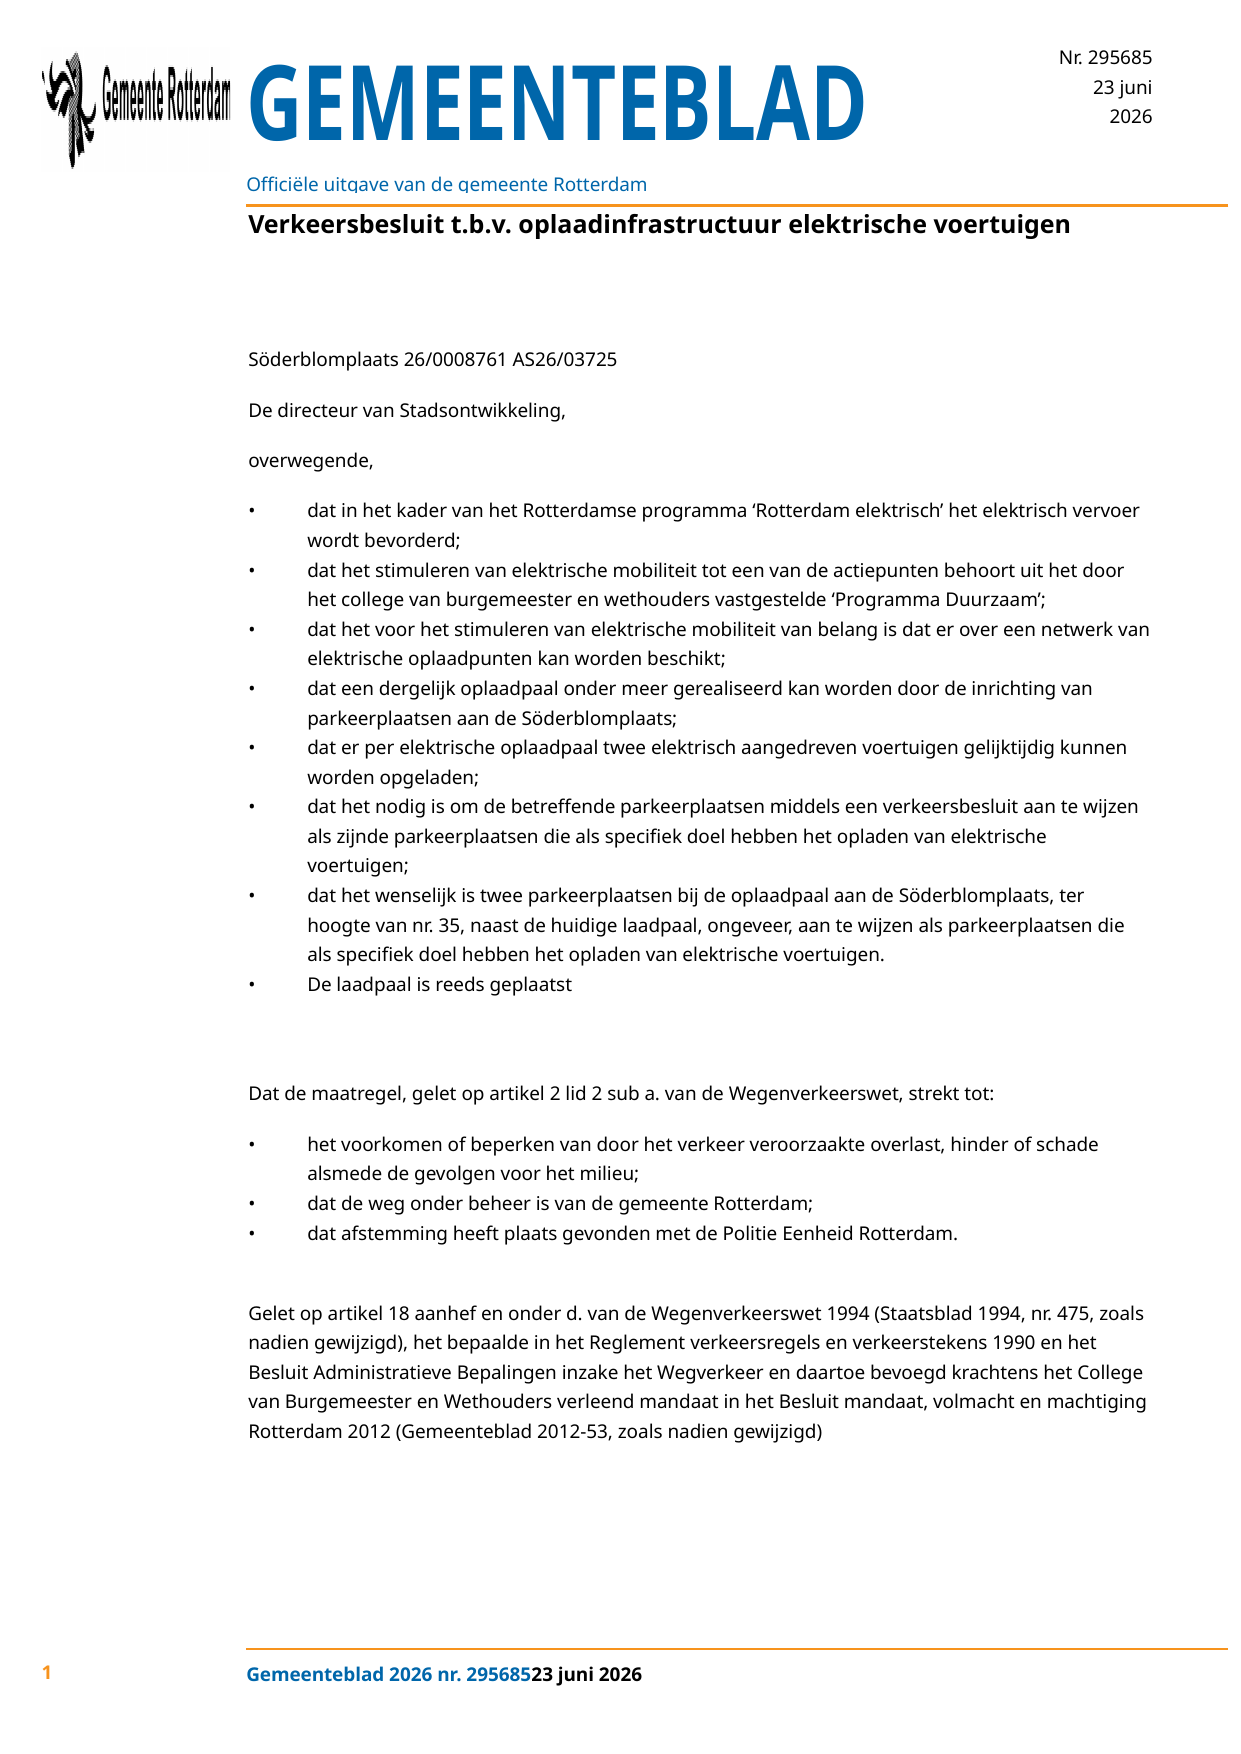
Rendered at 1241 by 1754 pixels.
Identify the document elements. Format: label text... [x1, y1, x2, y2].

list dat een dergelijk oplaadpaal onder meer gerealiseerd kan worden door de inrichting van parkeerplaatsen aan de Söderblomplaats; [248, 675, 1152, 731]
list dat het stimuleren van elektrische mobiliteit tot een van de actiepunten behoort uit het door het college van burgemeester en wethouders vastgestelde ‘Programma Duurzaam’; [248, 557, 1152, 612]
text Gelet op artikel 18 aanhef en onder d. van de Wegenverkeerswet 1994 (Staatsblad 1994, nr. 475, zoals nadien gewijzigd), het bepaalde in het Reglement verkeersregels en verkeerstekens 1990 en het Besluit Administratieve Bepalingen inzake het Wegverkeer en daartoe bevoegd krachtens het College van Burgemeester en Wethouders verleend mandaat in het Besluit mandaat, volmacht en machtiging Rotterdam 2012 (Gemeenteblad 2012-53, zoals nadien gewijzigd) [248, 1300, 1152, 1444]
list dat het voor het stimuleren van elektrische mobiliteit van belang is dat er over een netwerk van elektrische oplaadpunten kan worden beschikt; [248, 616, 1152, 671]
list dat afstemming heeft plaats gevonden met de Politie Eenheid Rotterdam. [248, 1220, 1152, 1246]
list dat in het kader van het Rotterdamse programma ‘Rotterdam elektrisch’ het elektrisch vervoer wordt bevorderd; [248, 498, 1152, 553]
list dat het nodig is om de betreffende parkeerplaatsen middels een verkeersbesluit aan te wijzen als zijnde parkeerplaatsen die als specifiek doel hebben het opladen van elektrische voertuigen; [248, 793, 1152, 878]
text Verkeersbesluit t.b.v. oplaadinfrastructuur elektrische voertuigen [248, 207, 1152, 241]
text Dat de maatregel, gelet op artikel 2 lid 2 sub a. van de Wegenverkeerswet, strekt tot: [248, 1081, 1152, 1106]
list het voorkomen of beperken van door het verkeer veroorzaakte overlast, hinder of schade alsmede de gevolgen voor het milieu; [248, 1131, 1152, 1186]
text De directeur van Stadsontwikkeling, [248, 397, 1152, 423]
picture [41, 47, 231, 172]
list dat het wenselijk is twee parkeerplaatsen bij de oplaadpaal aan de Söderblomplaats, ter hoogte van nr. 35, naast de huidige laadpaal, ongeveer, aan te wijzen als parkeerplaatsen die als specifiek doel hebben het opladen van elektrische voertuigen. [248, 882, 1152, 967]
list dat er per elektrische oplaadpaal twee elektrisch aangedreven voertuigen gelijktijdig kunnen worden opgeladen; [248, 734, 1152, 790]
list De laadpaal is reeds geplaatst [248, 971, 1152, 997]
text overwegende, [248, 447, 1152, 473]
list dat de weg onder beheer is van de gemeente Rotterdam; [248, 1190, 1152, 1216]
text Söderblomplaats 26/0008761 AS26/03725 [248, 346, 1152, 372]
